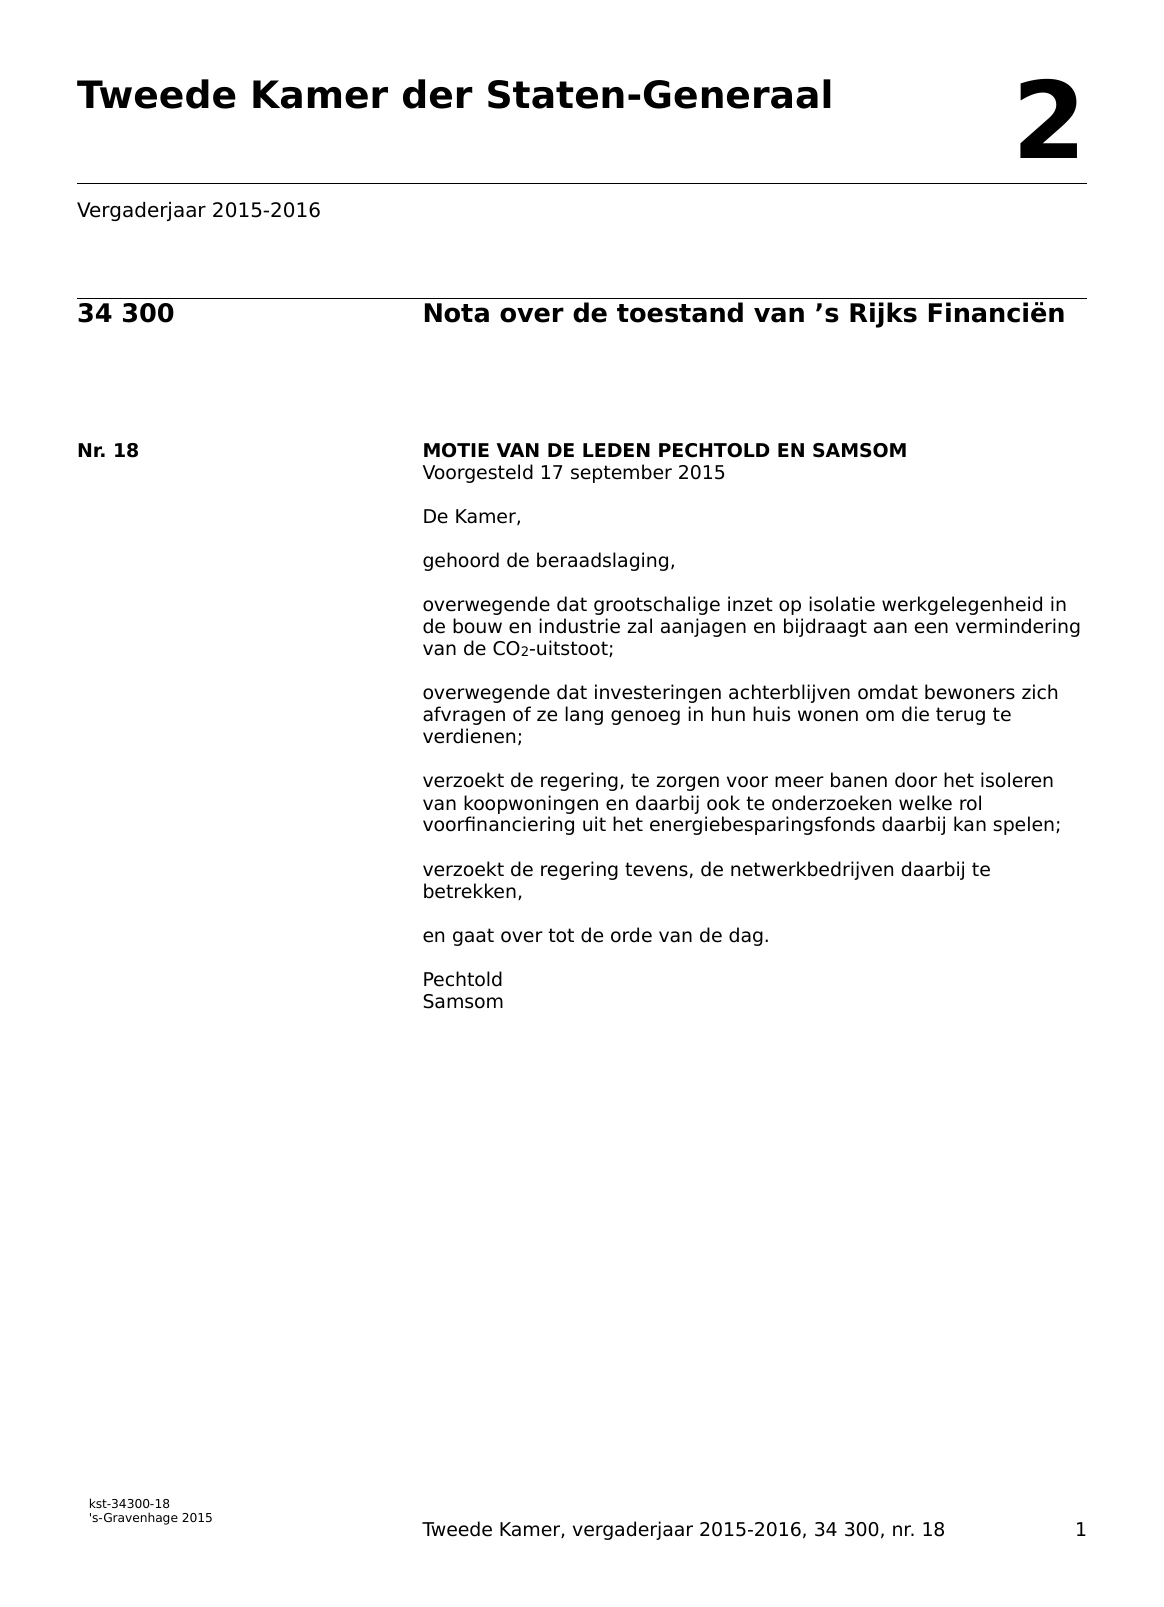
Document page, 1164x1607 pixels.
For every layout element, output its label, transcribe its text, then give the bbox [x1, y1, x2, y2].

text Samsom [422, 991, 1087, 1013]
table_header Tweede Kamer der Staten-Generaal [77, 59, 886, 183]
table_cell Vergaderjaar 2015-2016 [77, 184, 1087, 298]
text kst-34300-18 [88, 1497, 323, 1511]
text verzoekt de regering tevens, de netwerkbedrijven daarbij te betrekken, [422, 858, 1087, 902]
table_header 2 [886, 59, 1087, 183]
text Pechtold [422, 969, 1087, 991]
text Voorgesteld 17 september 2015 [422, 462, 1087, 484]
text De Kamer, [422, 506, 1087, 528]
text gehoord de beraadslaging, [422, 550, 1087, 572]
subtitle 34 300 Nota over de toestand van ’s Rijks Financiën [77, 299, 1087, 329]
text overwegende dat grootschalige inzet op isolatie werkgelegenheid in de bouw en industrie zal aanjagen en bijdraagt aan een vermindering van de CO2-uitstoot; [422, 594, 1087, 660]
subtitle Nr. 18 MOTIE VAN DE LEDEN PECHTOLD EN SAMSOM [77, 440, 1087, 462]
text overwegende dat investeringen achterblijven omdat bewoners zich afvragen of ze lang genoeg in hun huis wonen om die terug te verdienen; [422, 682, 1087, 748]
text en gaat over tot de orde van de dag. [422, 925, 1087, 947]
text verzoekt de regering, te zorgen voor meer banen door het isoleren van koopwoningen en daarbij ook te onderzoeken welke rol voorfinanciering uit het energiebesparingsfonds daarbij kan spelen; [422, 770, 1087, 836]
text 's-Gravenhage 2015 [88, 1511, 323, 1525]
